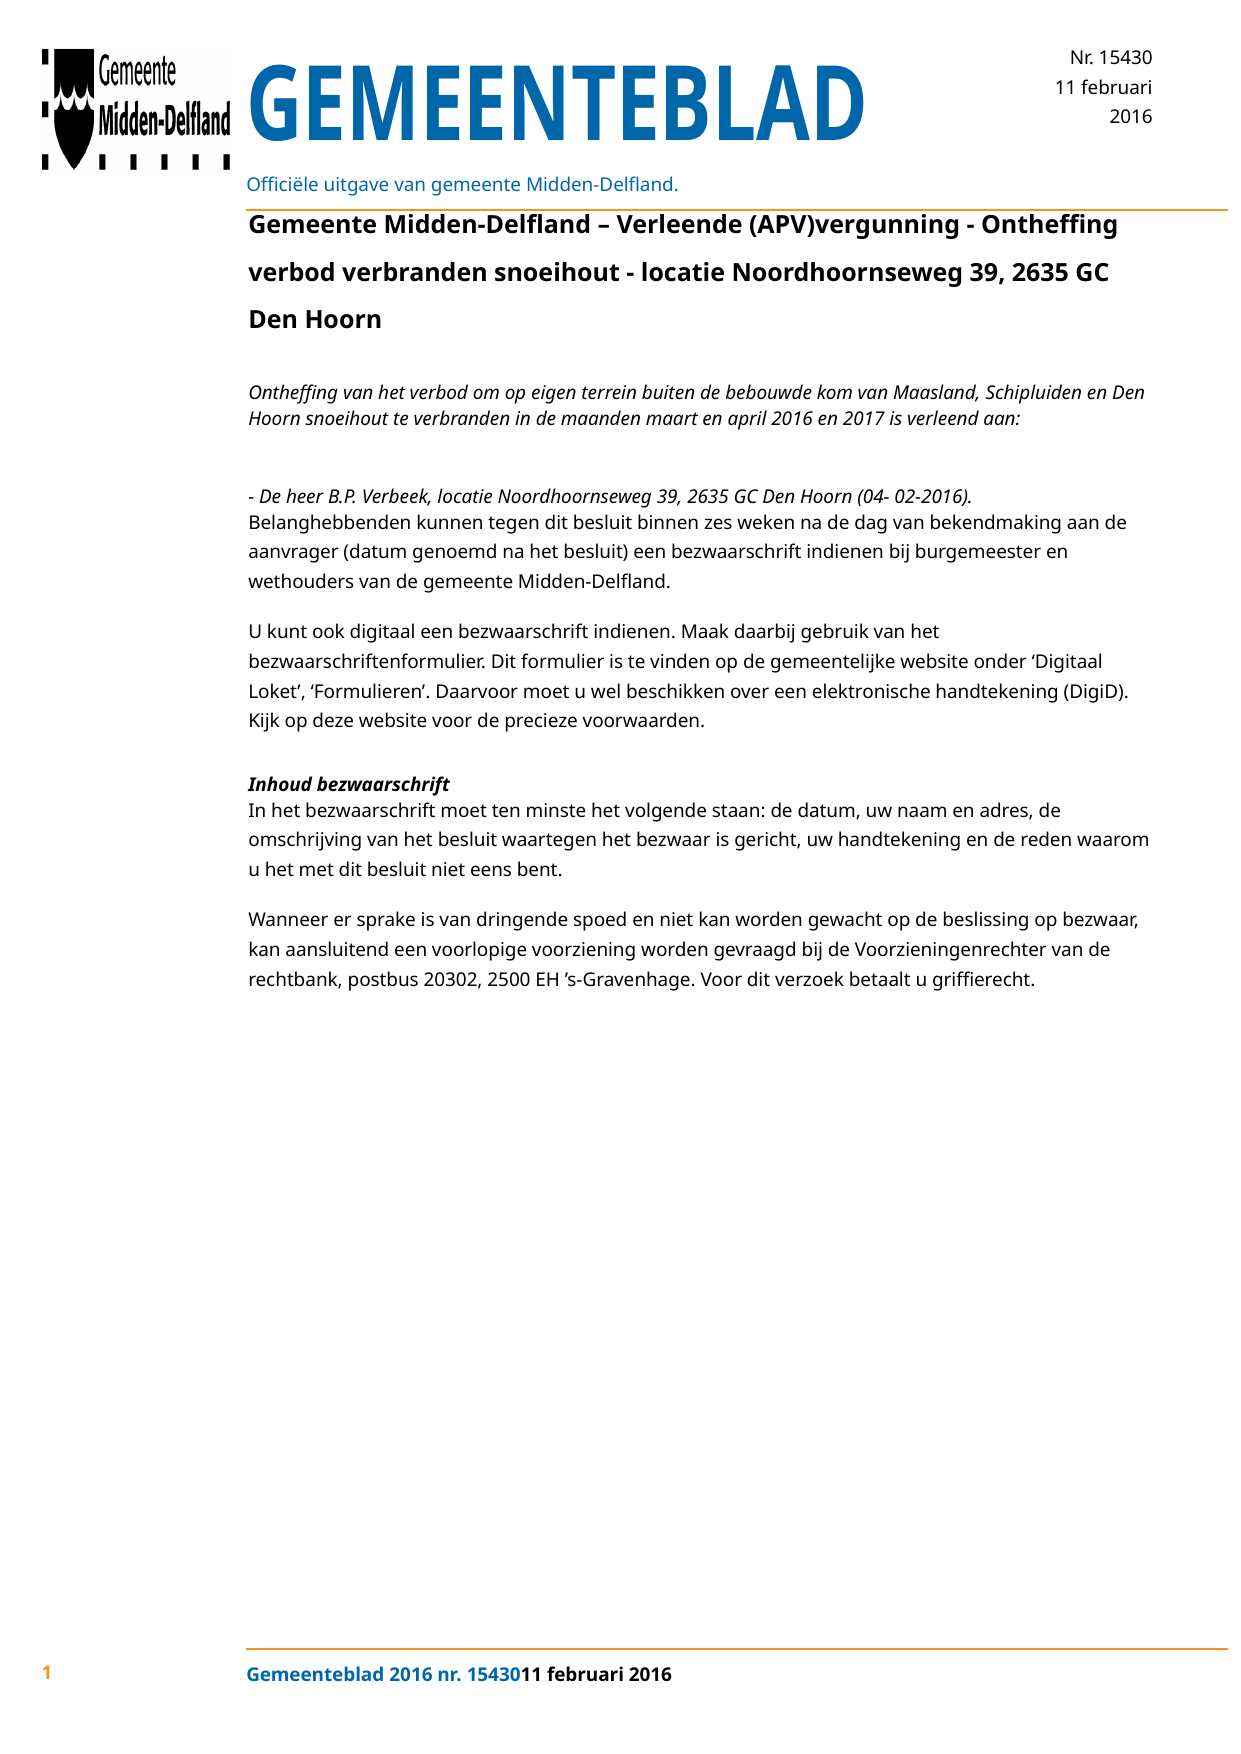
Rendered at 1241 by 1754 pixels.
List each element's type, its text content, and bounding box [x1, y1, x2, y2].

text Gemeente Midden-Delfland – Verleende (APV)vergunning - Ontheffing verbod verbranden snoeihout - locatie Noordhoornseweg 39, 2635 GC Den Hoorn [248, 211, 1152, 336]
text Ontheffing van het verbod om op eigen terrein buiten de bebouwde kom van Maasland, Schipluiden en Den Hoorn snoeihout te verbranden in de maanden maart en april 2016 en 2017 is verleend aan: [248, 379, 1152, 431]
text Inhoud bezwaarschrift [248, 771, 1152, 797]
text - De heer B.P. Verbeek, locatie Noordhoornseweg 39, 2635 GC Den Hoorn (04- 02-2016). [248, 483, 1152, 509]
picture [41, 47, 231, 172]
text U kunt ook digitaal een bezwaarschrift indienen. Maak daarbij gebruik van het bezwaarschriftenformulier. Dit formulier is te vinden op de gemeentelijke website onder ‘Digitaal Loket’, ‘Formulieren’. Daarvoor moet u wel beschikken over een elektronische handtekening (DigiD). Kijk op deze website voor de precieze voorwaarden. [248, 619, 1152, 733]
text Belanghebbenden kunnen tegen dit besluit binnen zes weken na de dag van bekendmaking aan de aanvrager (datum genoemd na het besluit) een bezwaarschrift indienen bij burgemeester en wethouders van de gemeente Midden-Delfland. [248, 509, 1152, 594]
text In het bezwaarschrift moet ten minste het volgende staan: de datum, uw naam en adres, de omschrijving van het besluit waartegen het bezwaar is gericht, uw handtekening en de reden waarom u het met dit besluit niet eens bent. [248, 797, 1152, 882]
text Wanneer er sprake is van dringende spoed en niet kan worden gewacht op de beslissing op bezwaar, kan aansluitend een voorlopige voorziening worden gevraagd bij de Voorzieningenrechter van de rechtbank, postbus 20302, 2500 EH ’s-Gravenhage. Voor dit verzoek betaalt u griffierecht. [248, 907, 1152, 992]
